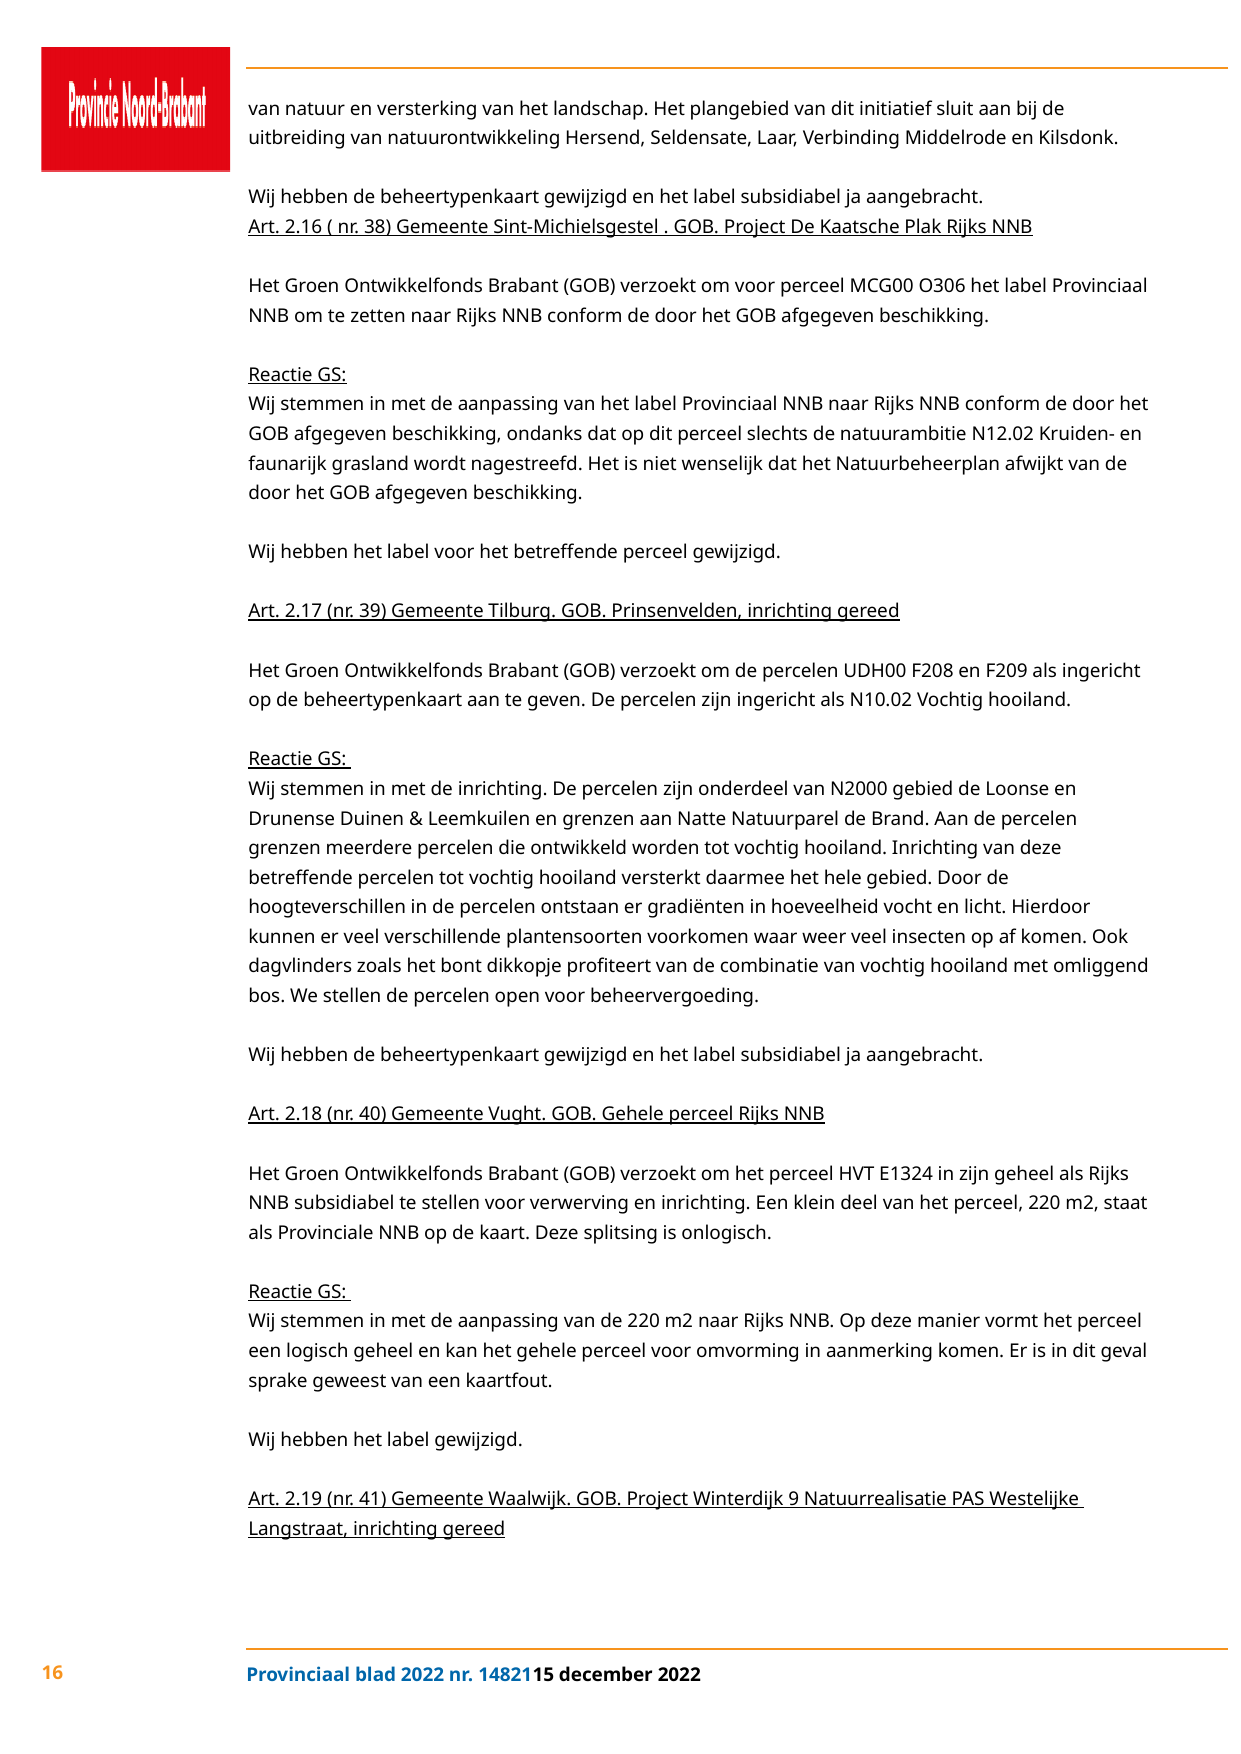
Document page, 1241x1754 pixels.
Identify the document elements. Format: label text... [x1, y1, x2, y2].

text Wij stemmen in met de aanpassing van het label Provinciaal NNB naar Rijks NNB conform de door het GOB afgegeven beschikking, ondanks dat op dit perceel slechts de natuurambitie N12.02 Kruiden- en faunarijk grasland wordt nagestreefd. Het is niet wenselijk dat het Natuurbeheerplan afwijkt van de door het GOB afgegeven beschikking. [248, 391, 1152, 505]
text Reactie GS: [248, 361, 1152, 387]
text Het Groen Ontwikkelfonds Brabant (GOB) verzoekt om het perceel HVT E1324 in zijn geheel als Rijks NNB subsidiabel te stellen voor verwerving en inrichting. Een klein deel van het perceel, 220 m2, staat als Provinciale NNB op de kaart. Deze splitsing is onlogisch. [248, 1160, 1152, 1245]
text Het Groen Ontwikkelfonds Brabant (GOB) verzoekt om voor perceel MCG00 O306 het label Provinciaal NNB om te zetten naar Rijks NNB conform de door het GOB afgegeven beschikking. [248, 272, 1152, 328]
text Reactie GS: [248, 1278, 1152, 1304]
text Wij stemmen in met de inrichting. De percelen zijn onderdeel van N2000 gebied de Loonse en Drunense Duinen & Leemkuilen en grenzen aan Natte Natuurparel de Brand. Aan de percelen grenzen meerdere percelen die ontwikkeld worden tot vochtig hooiland. Inrichting van deze betreffende percelen tot vochtig hooiland versterkt daarmee het hele gebied. Door de hoogteverschillen in de percelen ontstaan er gradiënten in hoeveelheid vocht en licht. Hierdoor kunnen er veel verschillende plantensoorten voorkomen waar weer veel insecten op af komen. Ook dagvlinders zoals het bont dikkopje profiteert van de combinatie van vochtig hooiland met omliggend bos. We stellen de percelen open voor beheervergoeding. [248, 775, 1152, 1008]
text Wij hebben de beheertypenkaart gewijzigd en het label subsidiabel ja aangebracht. [248, 183, 1152, 209]
text Het Groen Ontwikkelfonds Brabant (GOB) verzoekt om de percelen UDH00 F208 en F209 als ingericht op de beheertypenkaart aan te geven. De percelen zijn ingericht als N10.02 Vochtig hooiland. [248, 657, 1152, 712]
picture [41, 47, 231, 172]
text Art. 2.17 (nr. 39) Gemeente Tilburg. GOB. Prinsenvelden, inrichting gereed [248, 598, 1152, 623]
text Wij stemmen in met de aanpassing van de 220 m2 naar Rijks NNB. Op deze manier vormt het perceel een logisch geheel en kan het gehele perceel voor omvorming in aanmerking komen. Er is in dit geval sprake geweest van een kaartfout. [248, 1308, 1152, 1393]
text Wij hebben de beheertypenkaart gewijzigd en het label subsidiabel ja aangebracht. [248, 1041, 1152, 1067]
text Reactie GS: [248, 746, 1152, 771]
text Art. 2.18 (nr. 40) Gemeente Vught. GOB. Gehele perceel Rijks NNB [248, 1101, 1152, 1126]
text Wij hebben het label voor het betreffende perceel gewijzigd. [248, 538, 1152, 564]
text Wij hebben het label gewijzigd. [248, 1426, 1152, 1452]
text Art. 2.16 ( nr. 38) Gemeente Sint-Michielsgestel . GOB. Project De Kaatsche Plak Rijks NNB [248, 213, 1152, 239]
text Art. 2.19 (nr. 41) Gemeente Waalwijk. GOB. Project Winterdijk 9 Natuurrealisatie PAS Westelijke Langstraat, inrichting gereed [248, 1485, 1152, 1541]
text van natuur en versterking van het landschap. Het plangebied van dit initiatief sluit aan bij de uitbreiding van natuurontwikkeling Hersend, Seldensate, Laar, Verbinding Middelrode en Kilsdonk. [248, 95, 1152, 150]
